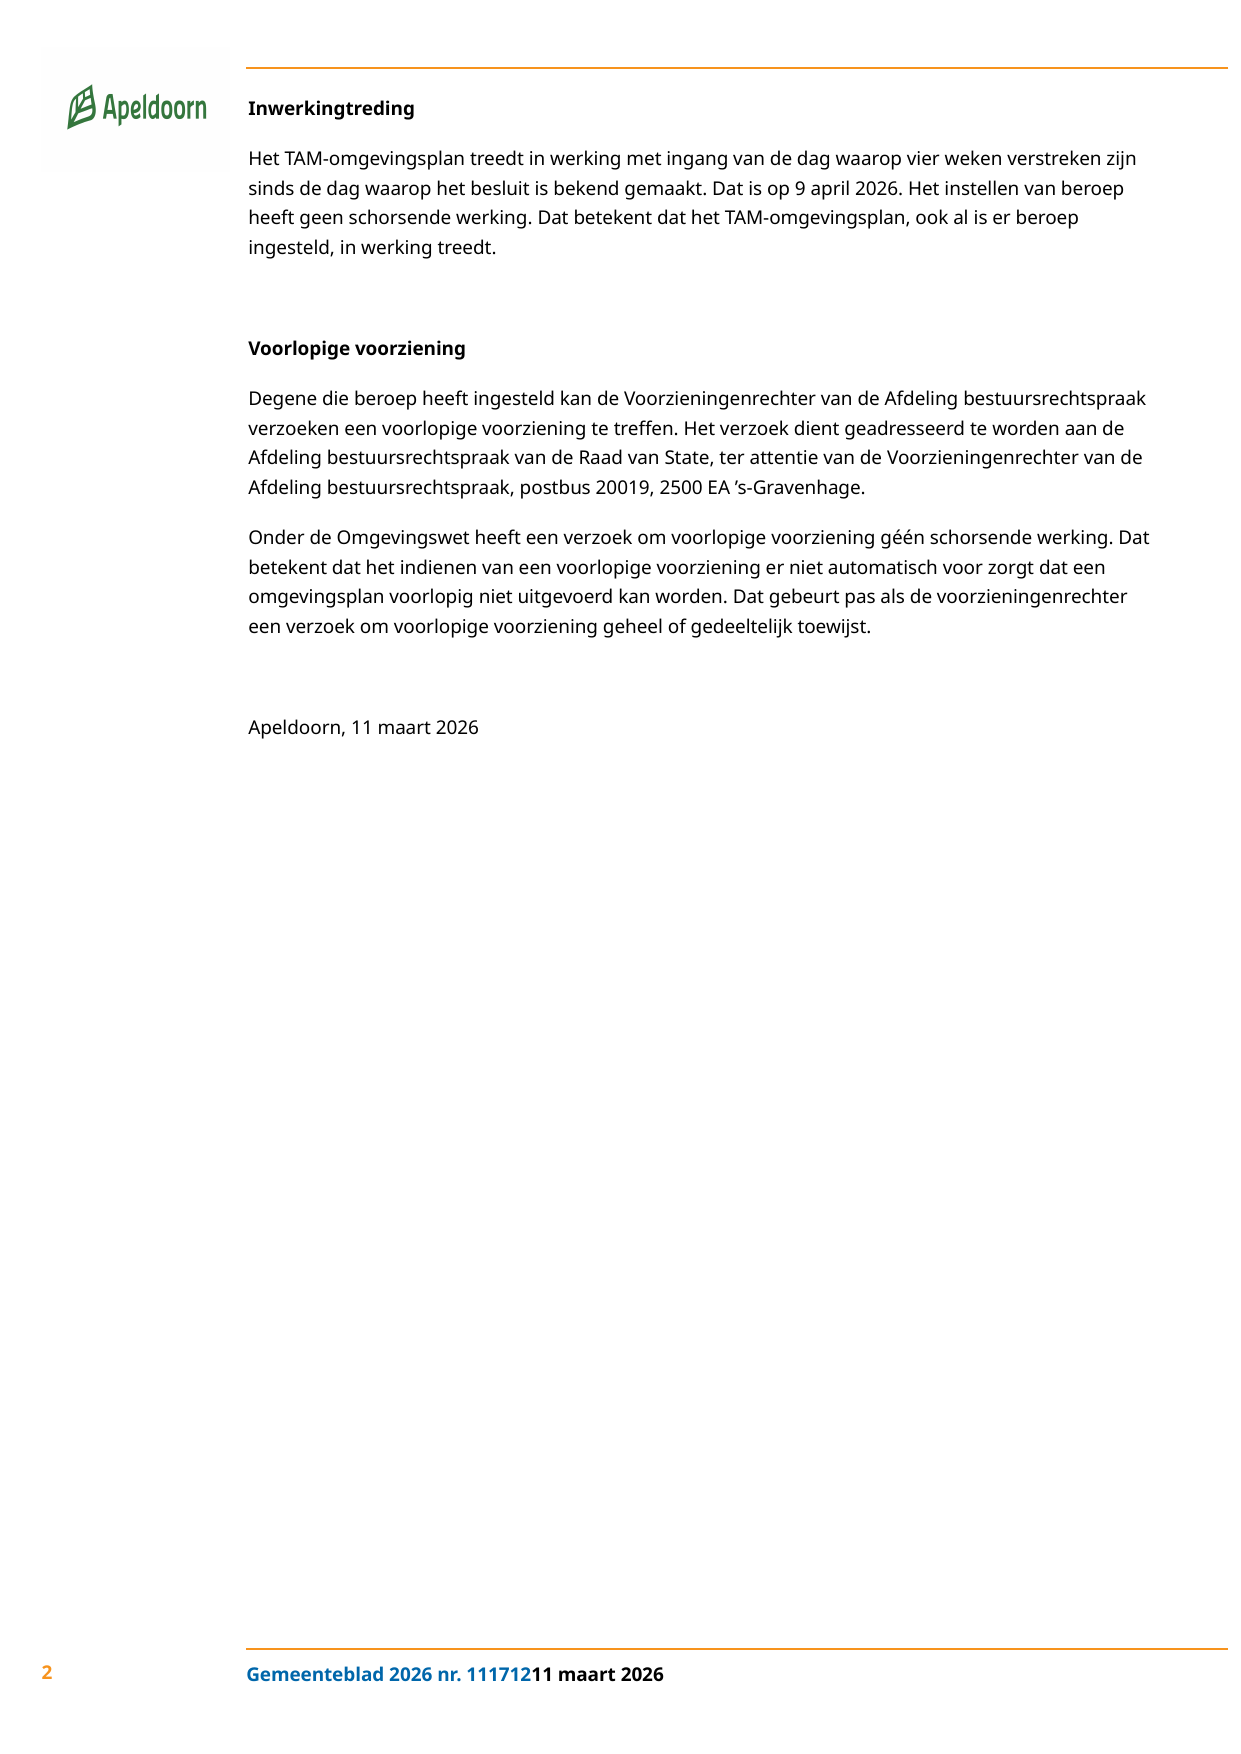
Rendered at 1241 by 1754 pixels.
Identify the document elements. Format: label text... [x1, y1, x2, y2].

text Apeldoorn, 11 maart 2026 [248, 714, 1152, 740]
text Het TAM-omgevingsplan treedt in werking met ingang van de dag waarop vier weken verstreken zijn sinds de dag waarop het besluit is bekend gemaakt. Dat is op 9 april 2026. Het instellen van beroep heeft geen schorsende werking. Dat betekent dat het TAM-omgevingsplan, ook al is er beroep ingesteld, in werking treedt. [248, 145, 1152, 260]
text Inwerkingtreding [248, 95, 1152, 121]
text Voorlopige voorziening [248, 335, 1152, 361]
text Onder de Omgevingswet heeft een verzoek om voorlopige voorziening géén schorsende werking. Dat betekent dat het indienen van een voorlopige voorziening er niet automatisch voor zorgt dat een omgevingsplan voorlopig niet uitgevoerd kan worden. Dat gebeurt pas als de voorzieningenrechter een verzoek om voorlopige voorziening geheel of gedeeltelijk toewijst. [248, 524, 1152, 639]
text Degene die beroep heeft ingesteld kan de Voorzieningenrechter van de Afdeling bestuursrechtspraak verzoeken een voorlopige voorziening te treffen. Het verzoek dient geadresseerd te worden aan de Afdeling bestuursrechtspraak van de Raad van State, ter attentie van de Voorzieningenrechter van de Afdeling bestuursrechtspraak, postbus 20019, 2500 EA ’s-Gravenhage. [248, 385, 1152, 500]
picture [41, 47, 231, 172]
